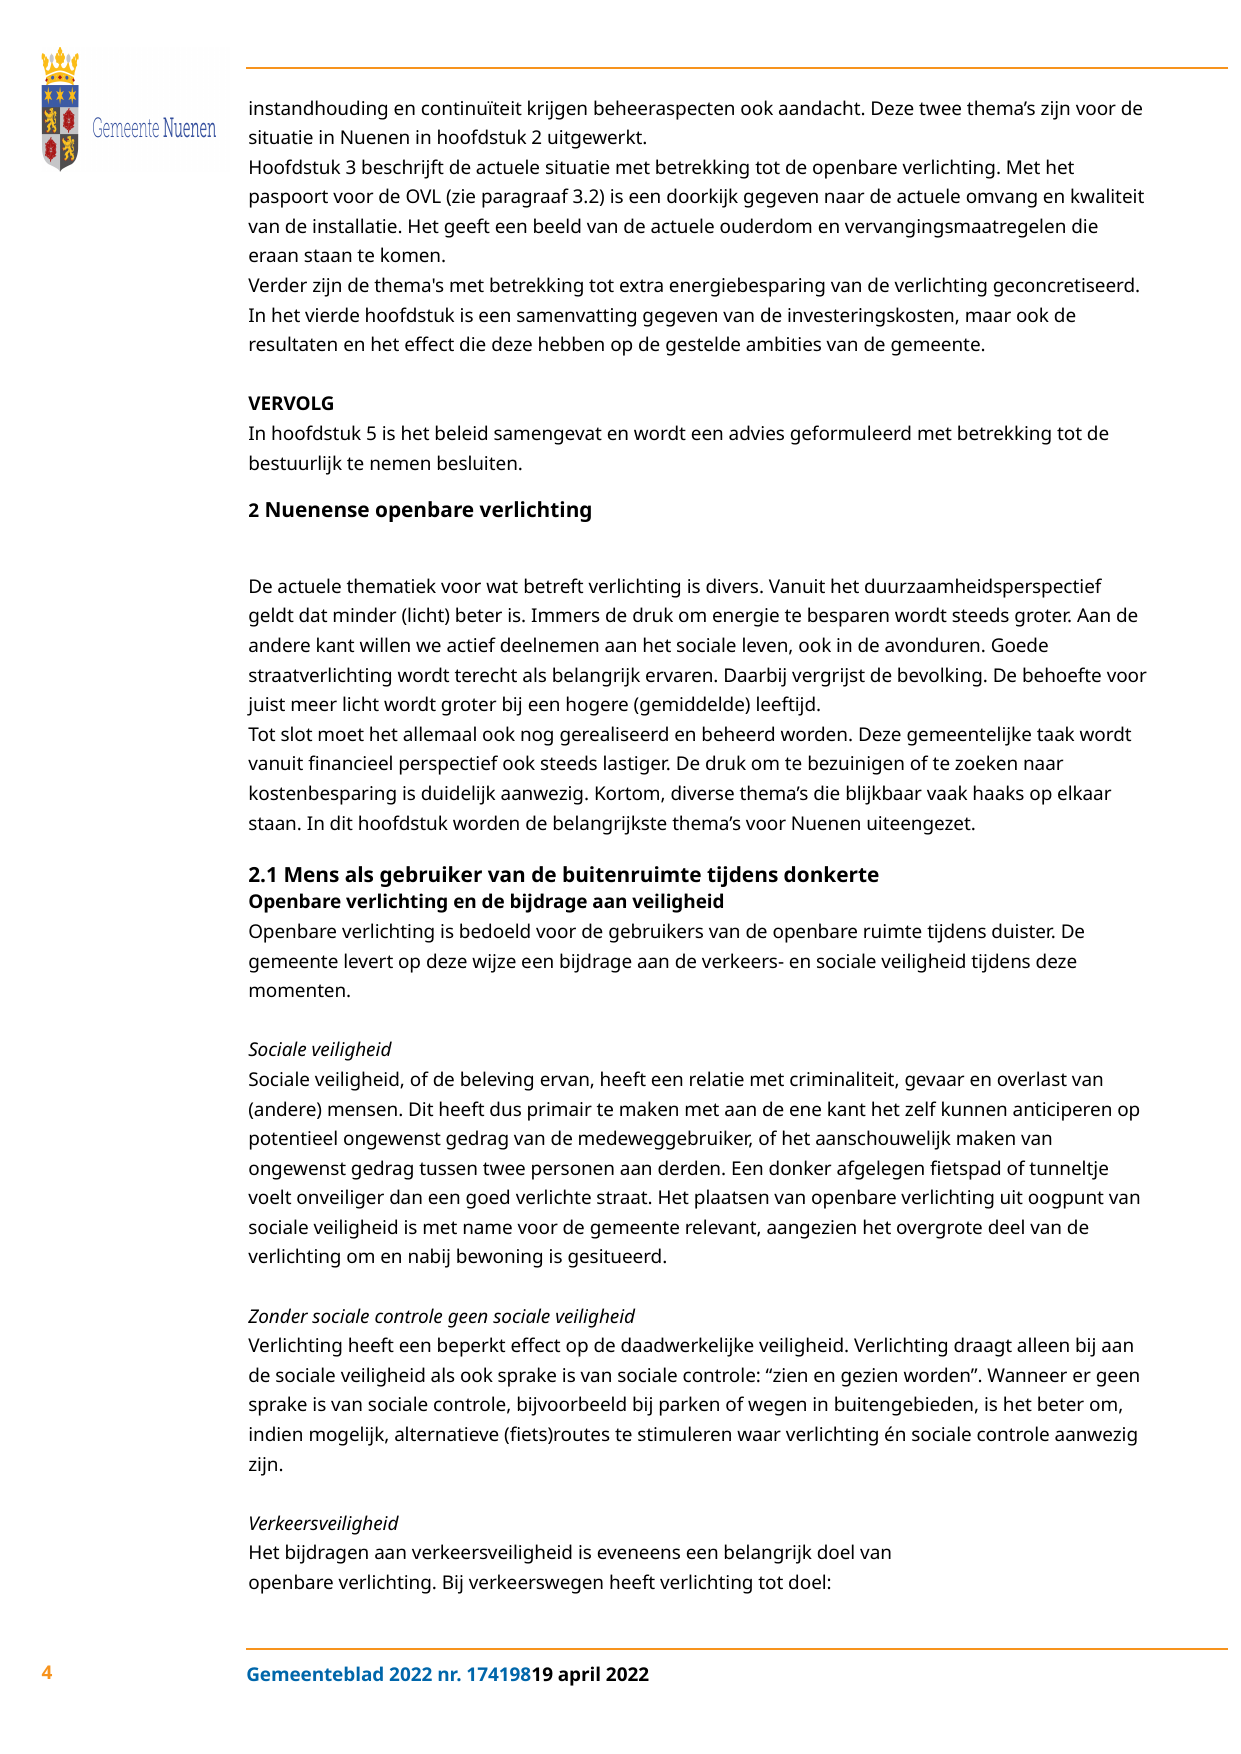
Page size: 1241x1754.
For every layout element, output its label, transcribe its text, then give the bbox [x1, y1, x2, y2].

text Openbare verlichting en de bijdrage aan veiligheid [248, 889, 1152, 914]
text Het bijdragen aan verkeersveiligheid is eveneens een belangrijk doel van [248, 1539, 1152, 1565]
text Verlichting heeft een beperkt effect op de daadwerkelijke veiligheid. Verlichting draagt alleen bij aan de sociale veiligheid als ook sprake is van sociale controle: “zien en gezien worden”. Wanneer er geen sprake is van sociale controle, bijvoorbeeld bij parken of wegen in buitengebieden, is het beter om, indien mogelijk, alternatieve (fiets)routes te stimuleren waar verlichting én sociale controle aanwezig zijn. [248, 1332, 1152, 1476]
text openbare verlichting. Bij verkeerswegen heeft verlichting tot doel: [248, 1569, 1152, 1595]
text In hoofdstuk 5 is het beleid samengevat en wordt een advies geformuleerd met betrekking tot de bestuurlijk te nemen besluiten. [248, 420, 1152, 476]
text De actuele thematiek voor wat betreft verlichting is divers. Vanuit het duurzaamheidsperspectief geldt dat minder (licht) beter is. Immers de druk om energie te besparen wordt steeds groter. Aan de andere kant willen we actief deelnemen aan het sociale leven, ook in de avonduren. Goede straatverlichting wordt terecht als belangrijk ervaren. Daarbij vergrijst de bevolking. De behoefte voor juist meer licht wordt groter bij een hogere (gemiddelde) leeftijd. [248, 573, 1152, 717]
text instandhouding en continuïteit krijgen beheeraspecten ook aandacht. Deze twee thema’s zijn voor de situatie in Nuenen in hoofdstuk 2 uitgewerkt. [248, 95, 1152, 150]
text 2.1 Mens als gebruiker van de buitenruimte tijdens donkerte [248, 860, 1152, 889]
text Hoofdstuk 3 beschrijft de actuele situatie met betrekking tot de openbare verlichting. Met het paspoort voor de OVL (zie paragraaf 3.2) is een doorkijk gegeven naar de actuele omvang en kwaliteit van de installatie. Het geeft een beeld van de actuele ouderdom en vervangingsmaatregelen die eraan staan te komen. [248, 154, 1152, 268]
text Verkeersveiligheid [248, 1510, 1152, 1536]
text Tot slot moet het allemaal ook nog gerealiseerd en beheerd worden. Deze gemeentelijke taak wordt vanuit financieel perspectief ook steeds lastiger. De druk om te bezuinigen of te zoeken naar kostenbesparing is duidelijk aanwezig. Kortom, diverse thema’s die blijkbaar vaak haaks op elkaar staan. In dit hoofdstuk worden de belangrijkste thema’s voor Nuenen uiteengezet. [248, 721, 1152, 836]
text VERVOLG [248, 391, 1152, 416]
picture [41, 47, 231, 172]
text Sociale veiligheid [248, 1037, 1152, 1062]
text Sociale veiligheid, of de beleving ervan, heeft een relatie met criminaliteit, gevaar en overlast van (andere) mensen. Dit heeft dus primair te maken met aan de ene kant het zelf kunnen anticiperen op potentieel ongewenst gedrag van de medeweggebruiker, of het aanschouwelijk maken van ongewenst gedrag tussen twee personen aan derden. Een donker afgelegen fietspad of tunneltje voelt onveiliger dan een goed verlichte straat. Het plaatsen van openbare verlichting uit oogpunt van sociale veiligheid is met name voor de gemeente relevant, aangezien het overgrote deel van de verlichting om en nabij bewoning is gesitueerd. [248, 1066, 1152, 1269]
text In het vierde hoofdstuk is een samenvatting gegeven van de investeringskosten, maar ook de resultaten en het effect die deze hebben op de gestelde ambities van de gemeente. [248, 302, 1152, 357]
text Zonder sociale controle geen sociale veiligheid [248, 1303, 1152, 1328]
text Verder zijn de thema's met betrekking tot extra energiebesparing van de verlichting geconcretiseerd. [248, 272, 1152, 298]
text 2 Nuenense openbare verlichting [248, 495, 1152, 524]
text Openbare verlichting is bedoeld voor de gebruikers van de openbare ruimte tijdens duister. De gemeente levert op deze wijze een bijdrage aan de verkeers- en sociale veiligheid tijdens deze momenten. [248, 918, 1152, 1003]
